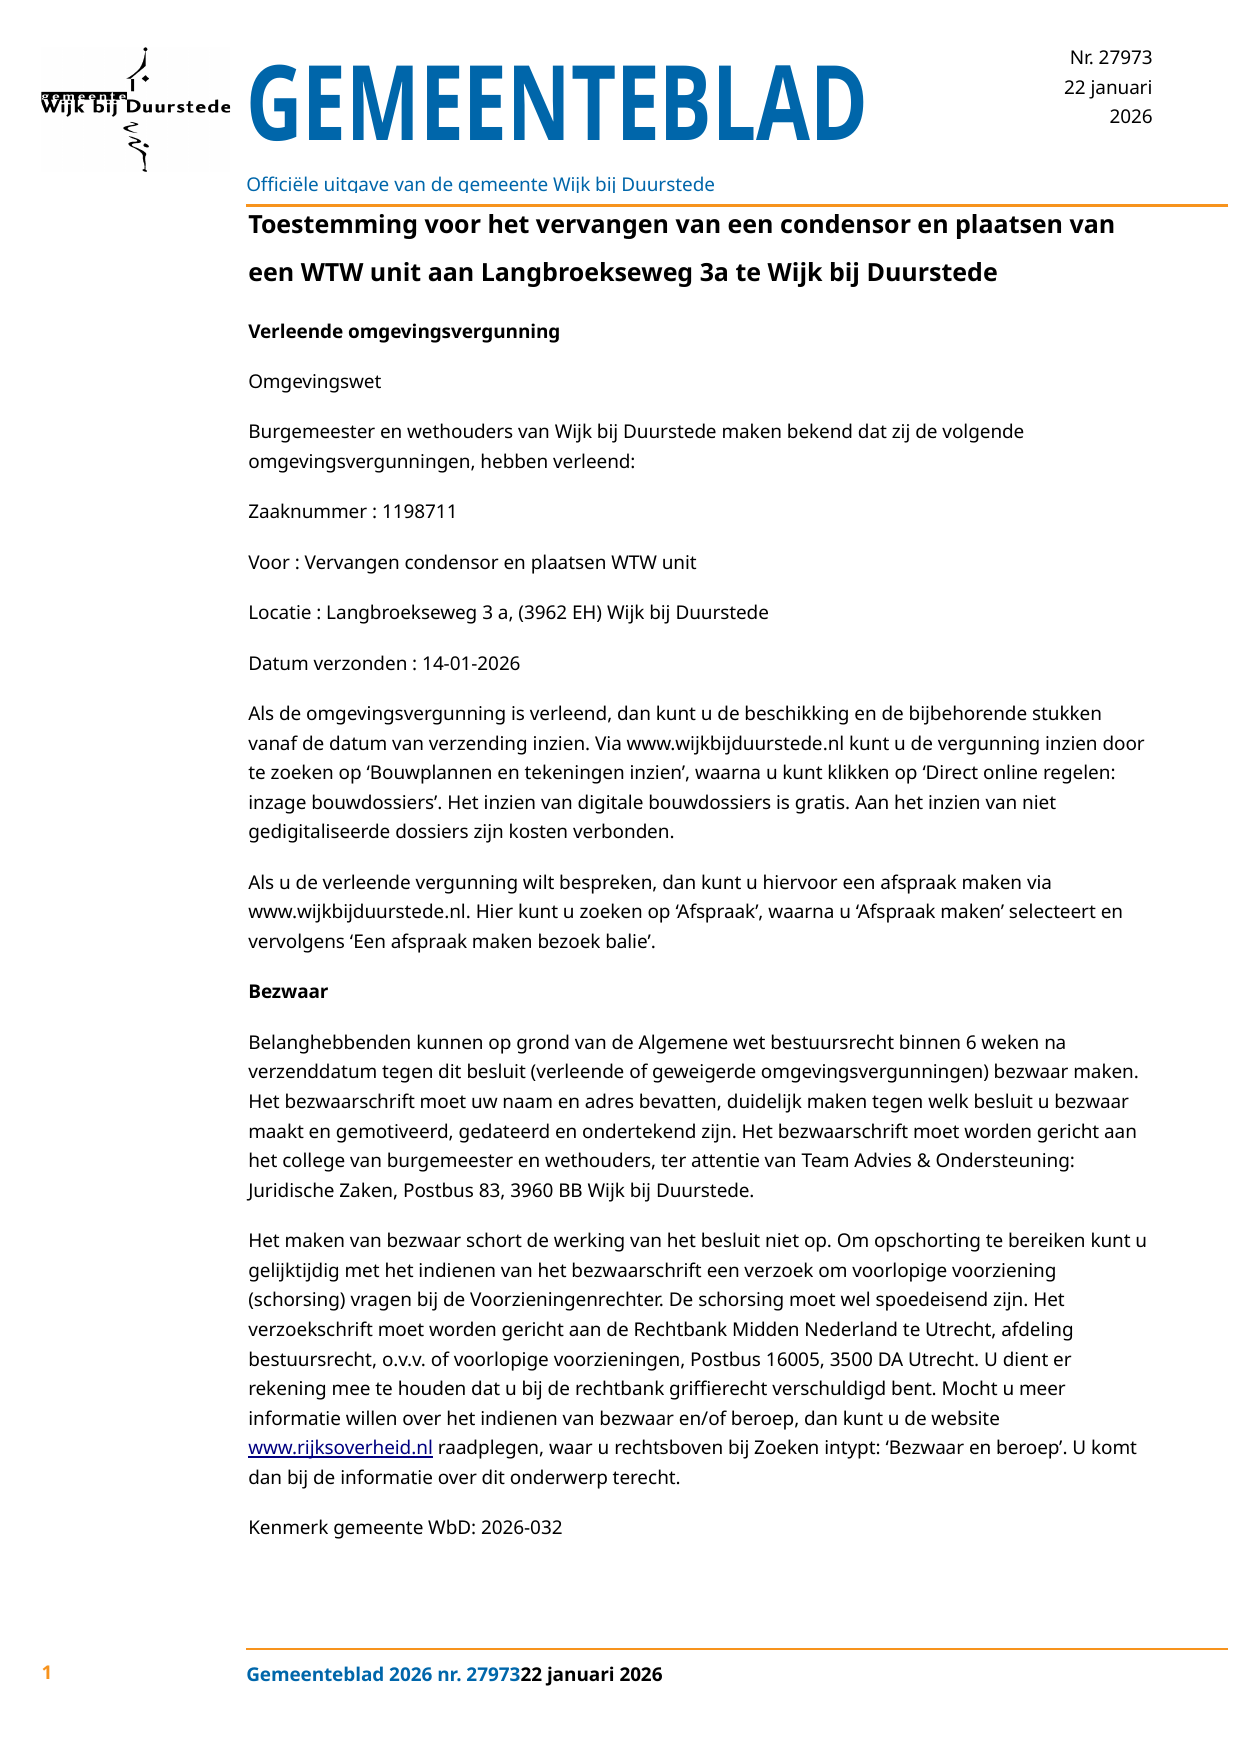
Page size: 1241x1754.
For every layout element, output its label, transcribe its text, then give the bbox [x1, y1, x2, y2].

text Het maken van bezwaar schort de werking van het besluit niet op. Om opschorting te bereiken kunt u gelijktijdig met het indienen van het bezwaarschrift een verzoek om voorlopige voorziening (schorsing) vragen bij de Voorzieningenrechter. De schorsing moet wel spoedeisend zijn. Het verzoekschrift moet worden gericht aan de Rechtbank Midden Nederland te Utrecht, afdeling bestuursrecht, o.v.v. of voorlopige voorzieningen, Postbus 16005, 3500 DA Utrecht. U dient er rekening mee te houden dat u bij de rechtbank griffierecht verschuldigd bent. Mocht u meer informatie willen over het indienen van bezwaar en/of beroep, dan kunt u de website www.rijksoverheid.nl raadplegen, waar u rechtsboven bij Zoeken intypt: ‘Bezwaar en beroep’. U komt dan bij de informatie over dit onderwerp terecht. [248, 1227, 1152, 1490]
text Toestemming voor het vervangen van een condensor en plaatsen van een WTW unit aan Langbroekseweg 3a te Wijk bij Duurstede [248, 207, 1152, 288]
text Bezwaar [248, 979, 1152, 1004]
text Datum verzonden : 14-01-2026 [248, 650, 1152, 676]
text Locatie : Langbroekseweg 3 a, (3962 EH) Wijk bij Duurstede [248, 599, 1152, 625]
text Belanghebbenden kunnen op grond van de Algemene wet bestuursrecht binnen 6 weken na verzenddatum tegen dit besluit (verleende of geweigerde omgevingsvergunningen) bezwaar maken. Het bezwaarschrift moet uw naam en adres bevatten, duidelijk maken tegen welk besluit u bezwaar maakt en gemotiveerd, gedateerd en ondertekend zijn. Het bezwaarschrift moet worden gericht aan het college van burgemeester en wethouders, ter attentie van Team Advies & Ondersteuning: Juridische Zaken, Postbus 83, 3960 BB Wijk bij Duurstede. [248, 1029, 1152, 1203]
text Als u de verleende vergunning wilt bespreken, dan kunt u hiervoor een afspraak maken via www.wijkbijduurstede.nl. Hier kunt u zoeken op ‘Afspraak’, waarna u ‘Afspraak maken’ selecteert en vervolgens ‘Een afspraak maken bezoek balie’. [248, 869, 1152, 954]
text Verleende omgevingsvergunning [248, 318, 1152, 344]
text Zaaknummer : 1198711 [248, 499, 1152, 524]
text Burgemeester en wethouders van Wijk bij Duurstede maken bekend dat zij de volgende omgevingsvergunningen, hebben verleend: [248, 419, 1152, 474]
text Omgevingswet [248, 368, 1152, 394]
text Als de omgevingsvergunning is verleend, dan kunt u de beschikking en de bijbehorende stukken vanaf de datum van verzending inzien. Via www.wijkbijduurstede.nl kunt u de vergunning inzien door te zoeken op ‘Bouwplannen en tekeningen inzien’, waarna u kunt klikken op ‘Direct online regelen: inzage bouwdossiers’. Het inzien van digitale bouwdossiers is gratis. Aan het inzien van niet gedigitaliseerde dossiers zijn kosten verbonden. [248, 700, 1152, 844]
text Voor : Vervangen condensor en plaatsen WTW unit [248, 549, 1152, 575]
picture [41, 47, 231, 172]
text Kenmerk gemeente WbD: 2026-032 [248, 1514, 1152, 1540]
